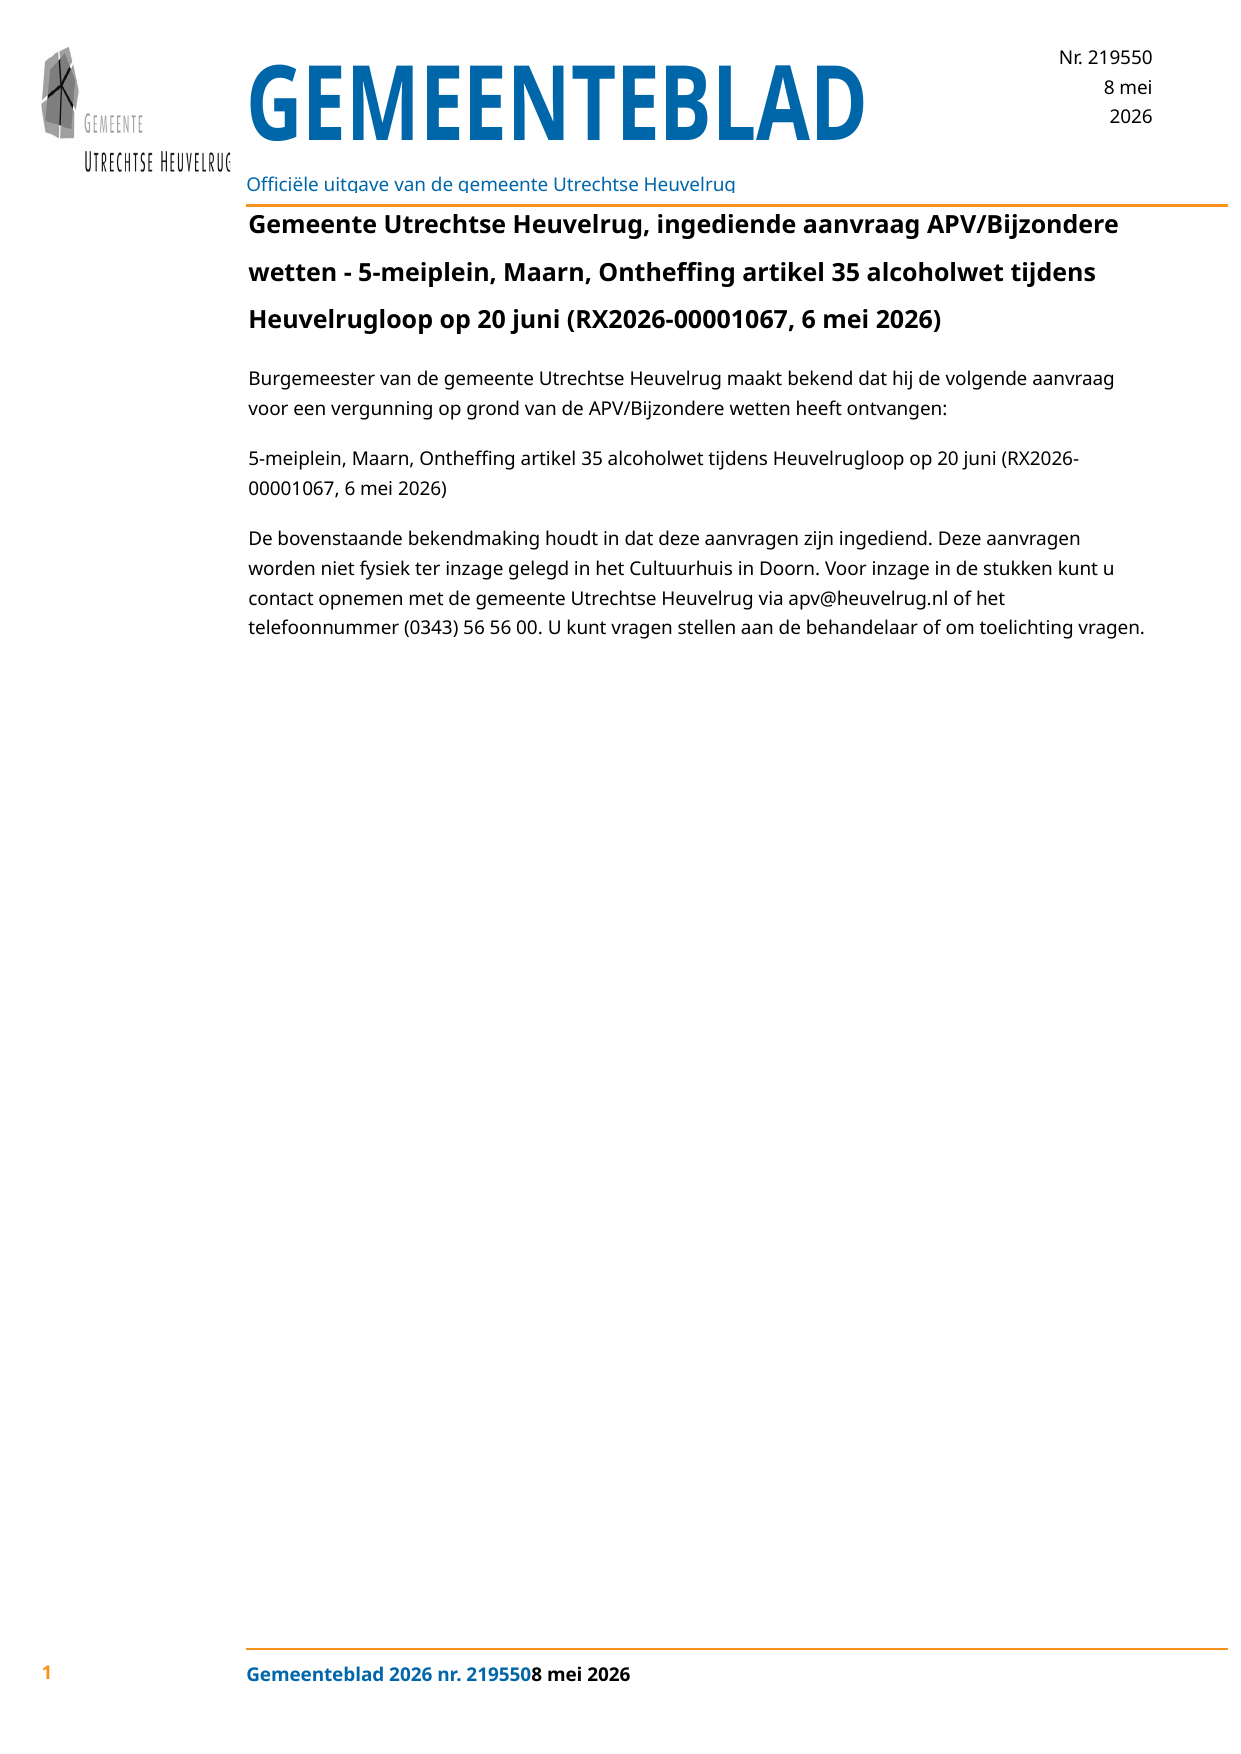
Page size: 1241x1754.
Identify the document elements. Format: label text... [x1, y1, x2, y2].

picture [41, 47, 231, 172]
text 5-meiplein, Maarn, Ontheffing artikel 35 alcoholwet tijdens Heuvelrugloop op 20 juni (RX2026-00001067, 6 mei 2026) [248, 446, 1152, 501]
text De bovenstaande bekendmaking houdt in dat deze aanvragen zijn ingediend. Deze aanvragen worden niet fysiek ter inzage gelegd in het Cultuurhuis in Doorn. Voor inzage in de stukken kunt u contact opnemen met de gemeente Utrechtse Heuvelrug via apv@heuvelrug.nl of het telefoonnummer (0343) 56 56 00. U kunt vragen stellen aan de behandelaar of om toelichting vragen. [248, 526, 1152, 640]
text Burgemeester van de gemeente Utrechtse Heuvelrug maakt bekend dat hij de volgende aanvraag voor een vergunning op grond van de APV/Bijzondere wetten heeft ontvangen: [248, 366, 1152, 421]
text Gemeente Utrechtse Heuvelrug, ingediende aanvraag APV/Bijzondere wetten - 5-meiplein, Maarn, Ontheffing artikel 35 alcoholwet tijdens Heuvelrugloop op 20 juni (RX2026-00001067, 6 mei 2026) [248, 207, 1152, 336]
